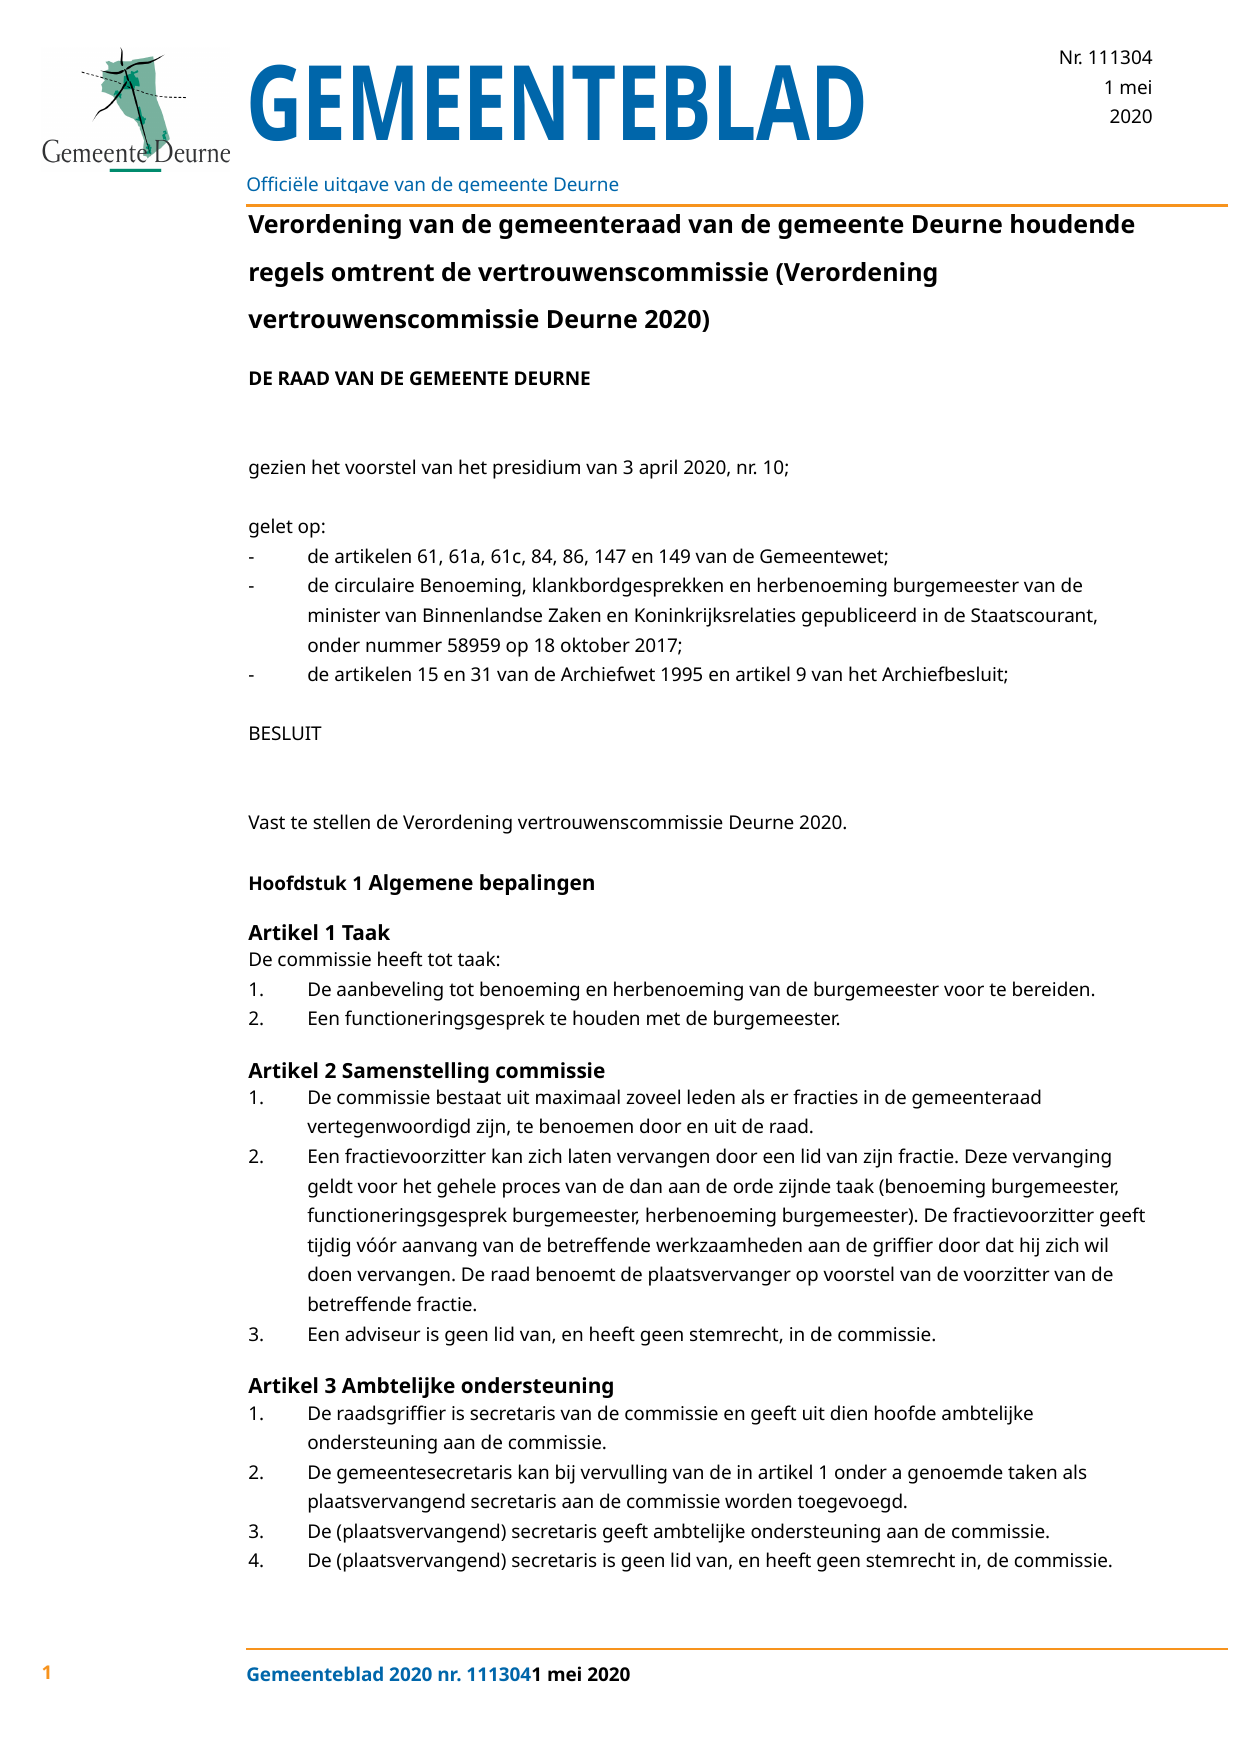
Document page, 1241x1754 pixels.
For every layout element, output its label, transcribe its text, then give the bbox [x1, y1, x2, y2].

text gelet op: [248, 513, 1152, 539]
picture [41, 47, 231, 172]
text BESLUIT [248, 721, 1152, 746]
list de circulaire Benoeming, klankbordgesprekken en herbenoeming burgemeester van de minister van Binnenlandse Zaken en Koninkrijksrelaties gepubliceerd in de Staatscourant, onder nummer 58959 op 18 oktober 2017; [248, 573, 1152, 657]
text gezien het voorstel van het presidium van 3 april 2020, nr. 10; [248, 454, 1152, 480]
list de artikelen 15 en 31 van de Archiefwet 1995 en artikel 9 van het Archiefbesluit; [248, 661, 1152, 687]
list De commissie bestaat uit maximaal zoveel leden als er fracties in de gemeenteraad vertegenwoordigd zijn, te benoemen door en uit de raad. [248, 1084, 1152, 1139]
text Verordening van de gemeenteraad van de gemeente Deurne houdende regels omtrent de vertrouwenscommissie (Verordening vertrouwenscommissie Deurne 2020) [248, 207, 1152, 336]
list De (plaatsvervangend) secretaris is geen lid van, en heeft geen stemrecht in, de commissie. [248, 1548, 1152, 1573]
list de artikelen 61, 61a, 61c, 84, 86, 147 en 149 van de Gemeentewet; [248, 543, 1152, 569]
text Artikel 1 Taak [248, 918, 1152, 946]
text Artikel 3 Ambtelijke ondersteuning [248, 1371, 1152, 1400]
text DE RAAD VAN DE GEMEENTE DEURNE [248, 366, 1152, 391]
text Hoofdstuk 1 Algemene bepalingen [248, 868, 1152, 897]
list Een adviseur is geen lid van, en heeft geen stemrecht, in de commissie. [248, 1321, 1152, 1347]
list De (plaatsvervangend) secretaris geeft ambtelijke ondersteuning aan de commissie. [248, 1518, 1152, 1544]
list Een fractievoorzitter kan zich laten vervangen door een lid van zijn fractie. Deze vervanging geldt voor het gehele proces van de dan aan de orde zijnde taak (benoeming burgemeester, functioneringsgesprek burgemeester, herbenoeming burgemeester). De fractievoorzitter geeft tijdig vóór aanvang van de betreffende werkzaamheden aan de griffier door dat hij zich wil doen vervangen. De raad benoemt de plaatsvervanger op voorstel van de voorzitter van de betreffende fractie. [248, 1143, 1152, 1317]
text De commissie heeft tot taak: [248, 946, 1152, 972]
text Artikel 2 Samenstelling commissie [248, 1056, 1152, 1084]
list De raadsgriffier is secretaris van de commissie en geeft uit dien hoofde ambtelijke ondersteuning aan de commissie. [248, 1400, 1152, 1455]
list Een functioneringsgesprek te houden met de burgemeester. [248, 1005, 1152, 1031]
text Vast te stellen de Verordening vertrouwenscommissie Deurne 2020. [248, 809, 1152, 835]
list De gemeentesecretaris kan bij vervulling van de in artikel 1 onder a genoemde taken als plaatsvervangend secretaris aan de commissie worden toegevoegd. [248, 1459, 1152, 1514]
list De aanbeveling tot benoeming en herbenoeming van de burgemeester voor te bereiden. [248, 976, 1152, 1001]
